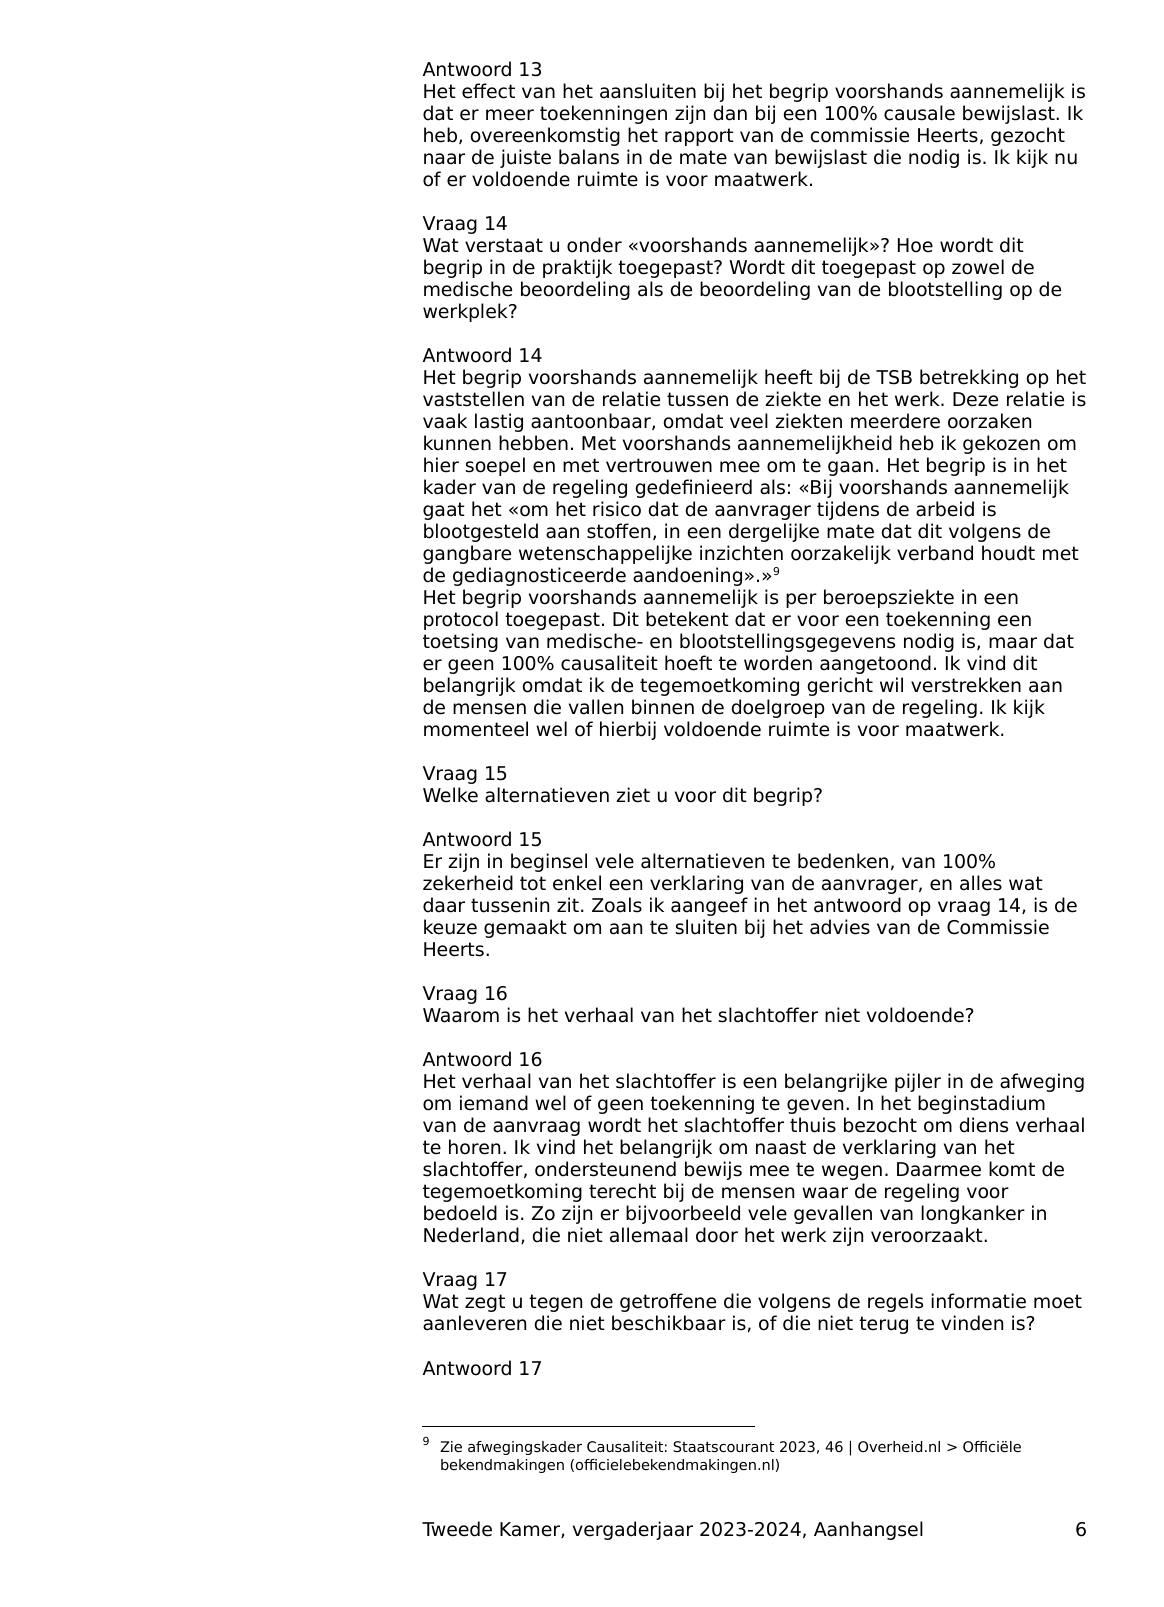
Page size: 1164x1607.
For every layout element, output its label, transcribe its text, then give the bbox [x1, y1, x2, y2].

text Wat verstaat u onder «voorshands aannemelijk»? Hoe wordt dit begrip in de praktijk toegepast? Wordt dit toegepast op zowel de medische beoordeling als de beoordeling van de blootstelling op de werkplek? [422, 235, 1087, 323]
text Het effect van het aansluiten bij het begrip voorshands aannemelijk is dat er meer toekenningen zijn dan bij een 100% causale bewijslast. Ik heb, overeenkomstig het rapport van de commissie Heerts, gezocht naar de juiste balans in de mate van bewijslast die nodig is. Ik kijk nu of er voldoende ruimte is voor maatwerk. [422, 81, 1087, 191]
text Antwoord 17 [422, 1357, 1087, 1379]
text Antwoord 15 [422, 829, 1087, 851]
text Antwoord 16 [422, 1049, 1087, 1071]
text Wat zegt u tegen de getroffene die volgens de regels informatie moet aanleveren die niet beschikbaar is, of die niet terug te vinden is? [422, 1291, 1087, 1335]
text Waarom is het verhaal van het slachtoffer niet voldoende? [422, 1005, 1087, 1027]
text Het verhaal van het slachtoffer is een belangrijke pijler in de afweging om iemand wel of geen toekenning te geven. In het beginstadium van de aanvraag wordt het slachtoffer thuis bezocht om diens verhaal te horen. Ik vind het belangrijk om naast de verklaring van het slachtoffer, ondersteunend bewijs mee te wegen. Daarmee komt de tegemoetkoming terecht bij de mensen waar de regeling voor bedoeld is. Zo zijn er bijvoorbeeld vele gevallen van longkanker in Nederland, die niet allemaal door het werk zijn veroorzaakt. [422, 1071, 1087, 1247]
text Antwoord 14 [422, 345, 1087, 367]
text Vraag 15 [422, 763, 1087, 785]
text Vraag 14 [422, 213, 1087, 235]
text Het begrip voorshands aannemelijk heeft bij de TSB betrekking op het vaststellen van de relatie tussen de ziekte en het werk. Deze relatie is vaak lastig aantoonbaar, omdat veel ziekten meerdere oorzaken kunnen hebben. Met voorshands aannemelijkheid heb ik gekozen om hier soepel en met vertrouwen mee om te gaan. Het begrip is in het kader van de regeling gedefinieerd als: «Bij voorshands aannemelijk gaat het «om het risico dat de aanvrager tijdens de arbeid is blootgesteld aan stoffen, in een dergelijke mate dat dit volgens de gangbare wetenschappelijke inzichten oorzakelijk verband houdt met de gediagnosticeerde aandoening».» [422, 367, 1087, 587]
text Vraag 16 [422, 983, 1087, 1005]
text Welke alternatieven ziet u voor dit begrip? [422, 785, 1087, 807]
text Zie afwegingskader Causaliteit: Staatscourant 2023, 46 | Overheid.nl > Officiële bekendmakingen (officielebekendmakingen.nl) [422, 1435, 1087, 1474]
text Vraag 17 [422, 1269, 1087, 1291]
text Er zijn in beginsel vele alternatieven te bedenken, van 100% zekerheid tot enkel een verklaring van de aanvrager, en alles wat daar tussenin zit. Zoals ik aangeef in het antwoord op vraag 14, is de keuze gemaakt om aan te sluiten bij het advies van de Commissie Heerts. [422, 851, 1087, 961]
text Antwoord 13 [422, 59, 1087, 81]
text Het begrip voorshands aannemelijk is per beroepsziekte in een protocol toegepast. Dit betekent dat er voor een toekenning een toetsing van medische- en blootstellingsgegevens nodig is, maar dat er geen 100% causaliteit hoeft te worden aangetoond. Ik vind dit belangrijk omdat ik de tegemoetkoming gericht wil verstrekken aan de mensen die vallen binnen de doelgroep van de regeling. Ik kijk momenteel wel of hierbij voldoende ruimte is voor maatwerk. [422, 587, 1087, 741]
